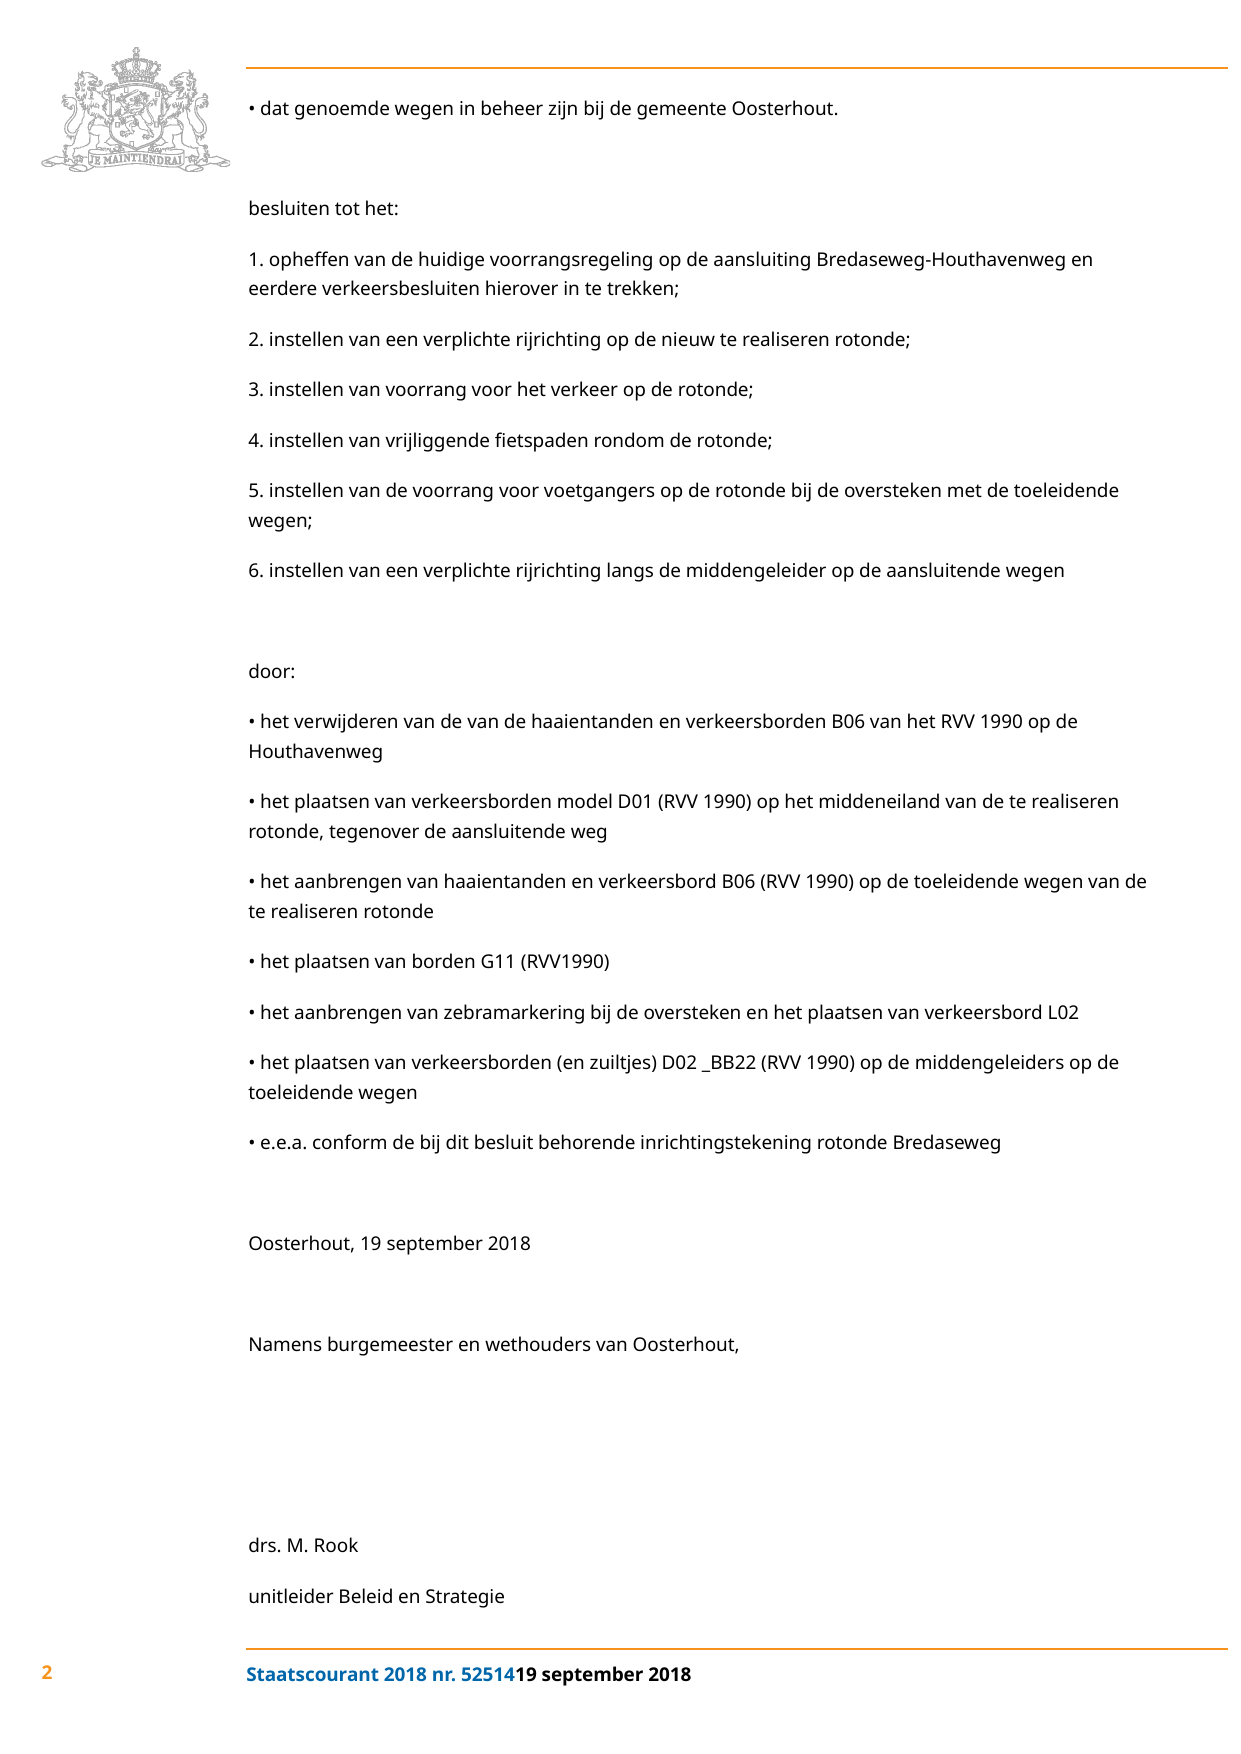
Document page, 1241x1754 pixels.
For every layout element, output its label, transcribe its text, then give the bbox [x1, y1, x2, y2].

text • het verwijderen van de van de haaientanden en verkeersborden B06 van het RVV 1990 op de Houthavenweg [248, 708, 1152, 764]
text 3. instellen van voorrang voor het verkeer op de rotonde; [248, 376, 1152, 402]
text 5. instellen van de voorrang voor voetgangers op de rotonde bij de oversteken met de toeleidende wegen; [248, 477, 1152, 533]
text 1. opheffen van de huidige voorrangsregeling op de aansluiting Bredaseweg-Houthavenweg en eerdere verkeersbesluiten hierover in te trekken; [248, 246, 1152, 301]
picture [41, 47, 231, 172]
text door: [248, 658, 1152, 684]
text drs. M. Rook [248, 1533, 1152, 1558]
text • het plaatsen van borden G11 (RVV1990) [248, 948, 1152, 974]
text 6. instellen van een verplichte rijrichting langs de middengeleider op de aansluitende wegen [248, 557, 1152, 583]
text 2. instellen van een verplichte rijrichting op de nieuw te realiseren rotonde; [248, 326, 1152, 352]
text Oosterhout, 19 september 2018 [248, 1230, 1152, 1256]
text besluiten tot het: [248, 196, 1152, 221]
text • dat genoemde wegen in beheer zijn bij de gemeente Oosterhout. [248, 95, 1152, 121]
text • e.e.a. conform de bij dit besluit behorende inrichtingstekening rotonde Bredaseweg [248, 1129, 1152, 1155]
text • het plaatsen van verkeersborden (en zuiltjes) D02 _BB22 (RVV 1990) op de middengeleiders op de toeleidende wegen [248, 1049, 1152, 1105]
text Namens burgemeester en wethouders van Oosterhout, [248, 1331, 1152, 1357]
text • het aanbrengen van haaientanden en verkeersbord B06 (RVV 1990) op de toeleidende wegen van de te realiseren rotonde [248, 868, 1152, 924]
text 4. instellen van vrijliggende fietspaden rondom de rotonde; [248, 427, 1152, 453]
text • het aanbrengen van zebramarkering bij de oversteken en het plaatsen van verkeersbord L02 [248, 999, 1152, 1025]
text unitleider Beleid en Strategie [248, 1583, 1152, 1609]
text • het plaatsen van verkeersborden model D01 (RVV 1990) op het middeneiland van de te realiseren rotonde, tegenover de aansluitende weg [248, 788, 1152, 844]
